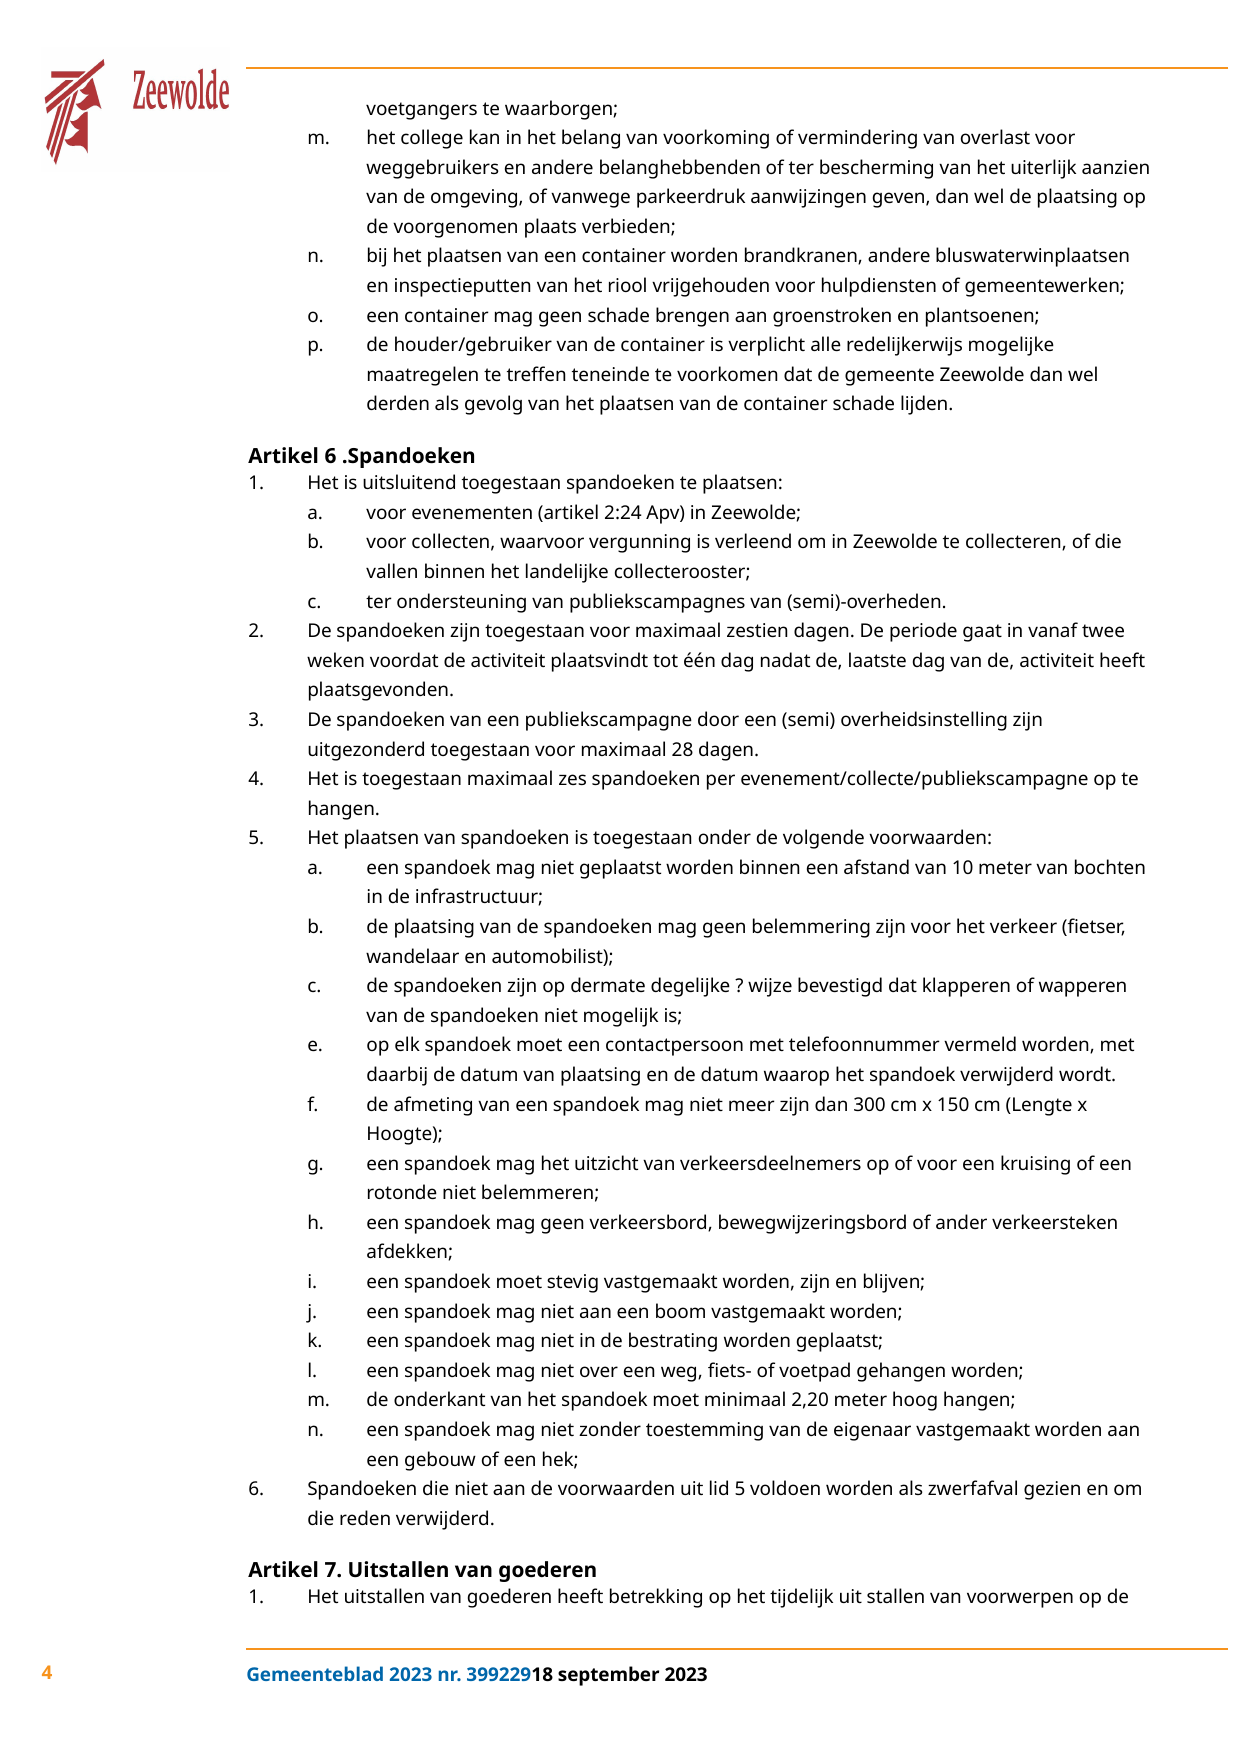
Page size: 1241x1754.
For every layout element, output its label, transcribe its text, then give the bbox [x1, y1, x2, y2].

text Artikel 7. Uitstallen van goederen [248, 1555, 1152, 1584]
list een spandoek mag niet over een weg, fiets- of voetpad gehangen worden; [307, 1357, 1152, 1383]
list een spandoek mag niet geplaatst worden binnen een afstand van 10 meter van bochten in de infrastructuur; [307, 854, 1152, 909]
list de afmeting van een spandoek mag niet meer zijn dan 300 cm x 150 cm (Lengte x Hoogte); [307, 1091, 1152, 1146]
list voetgangers te waarborgen; [307, 95, 1152, 121]
list voor evenementen (artikel 2:24 Apv) in Zeewolde; [307, 499, 1152, 525]
list voor collecten, waarvoor vergunning is verleend om in Zeewolde te collecteren, of die vallen binnen het landelijke collecterooster; [307, 529, 1152, 584]
list de plaatsing van de spandoeken mag geen belemmering zijn voor het verkeer (fietser, wandelaar en automobilist); [307, 913, 1152, 968]
list een spandoek mag niet in de bestrating worden geplaatst; [307, 1327, 1152, 1353]
list De spandoeken zijn toegestaan voor maximaal zestien dagen. De periode gaat in vanaf twee weken voordat de activiteit plaatsvindt tot één dag nadat de, laatste dag van de, activiteit heeft plaatsgevonden. [248, 617, 1152, 702]
list bij het plaatsen van een container worden brandkranen, andere bluswaterwinplaatsen en inspectieputten van het riool vrijgehouden voor hulpdiensten of gemeentewerken; [307, 243, 1152, 298]
list Het plaatsen van spandoeken is toegestaan onder de volgende voorwaarden: [248, 824, 1152, 850]
list de onderkant van het spandoek moet minimaal 2,20 meter hoog hangen; [307, 1387, 1152, 1412]
list Spandoeken die niet aan de voorwaarden uit lid 5 voldoen worden als zwerfafval gezien en om die reden verwijderd. [248, 1475, 1152, 1531]
list een spandoek mag niet zonder toestemming van de eigenaar vastgemaakt worden aan een gebouw of een hek; [307, 1416, 1152, 1471]
list een spandoek mag geen verkeersbord, bewegwijzeringsbord of ander verkeersteken afdekken; [307, 1209, 1152, 1264]
list De spandoeken van een publiekscampagne door een (semi) overheidsinstelling zijn uitgezonderd toegestaan voor maximaal 28 dagen. [248, 706, 1152, 761]
text Artikel 6 .Spandoeken [248, 441, 1152, 469]
list ter ondersteuning van publiekscampagnes van (semi)-overheden. [307, 588, 1152, 613]
picture [41, 47, 231, 172]
list een spandoek moet stevig vastgemaakt worden, zijn en blijven; [307, 1268, 1152, 1294]
list Het is toegestaan maximaal zes spandoeken per evenement/collecte/publiekscampagne op te hangen. [248, 765, 1152, 821]
list een spandoek mag het uitzicht van verkeersdeelnemers op of voor een kruising of een rotonde niet belemmeren; [307, 1150, 1152, 1205]
list een container mag geen schade brengen aan groenstroken en plantsoenen; [307, 302, 1152, 328]
list op elk spandoek moet een contactpersoon met telefoonnummer vermeld worden, met daarbij de datum van plaatsing en de datum waarop het spandoek verwijderd wordt. [307, 1032, 1152, 1087]
list een spandoek mag niet aan een boom vastgemaakt worden; [307, 1298, 1152, 1323]
list de spandoeken zijn op dermate degelijke ? wijze bevestigd dat klapperen of wapperen van de spandoeken niet mogelijk is; [307, 972, 1152, 1028]
list Het is uitsluitend toegestaan spandoeken te plaatsen: [248, 469, 1152, 495]
list Het uitstallen van goederen heeft betrekking op het tijdelijk uit stallen van voorwerpen op de [248, 1584, 1152, 1609]
list de houder/gebruiker van de container is verplicht alle redelijkerwijs mogelijke maatregelen te treffen teneinde te voorkomen dat de gemeente Zeewolde dan wel derden als gevolg van het plaatsen van de container schade lijden. [307, 331, 1152, 416]
list het college kan in het belang van voorkoming of vermindering van overlast voor weggebruikers en andere belanghebbenden of ter bescherming van het uiterlijk aanzien van de omgeving, of vanwege parkeerdruk aanwijzingen geven, dan wel de plaatsing op de voorgenomen plaats verbieden; [307, 124, 1152, 239]
